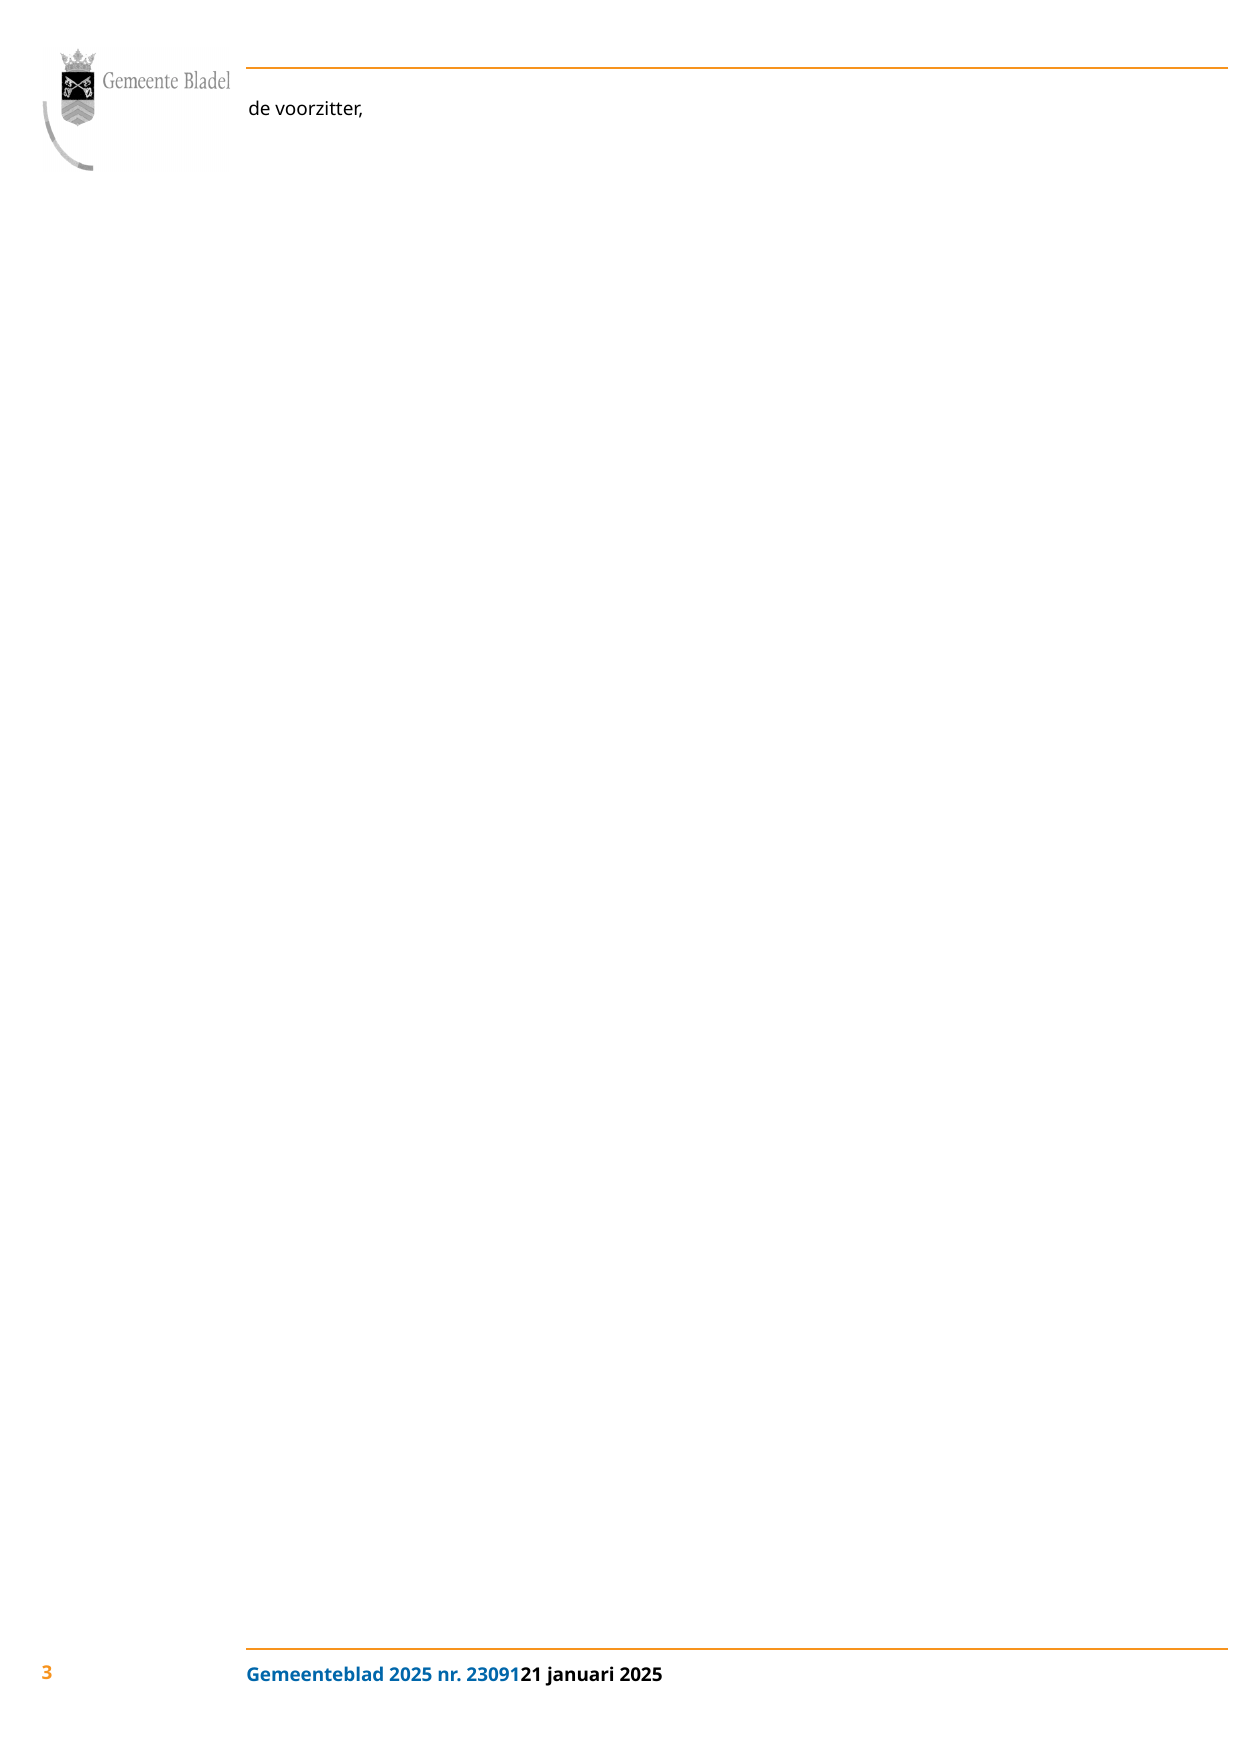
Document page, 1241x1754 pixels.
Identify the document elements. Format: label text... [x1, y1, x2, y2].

text de voorzitter, [248, 95, 1152, 121]
picture [41, 47, 231, 172]
